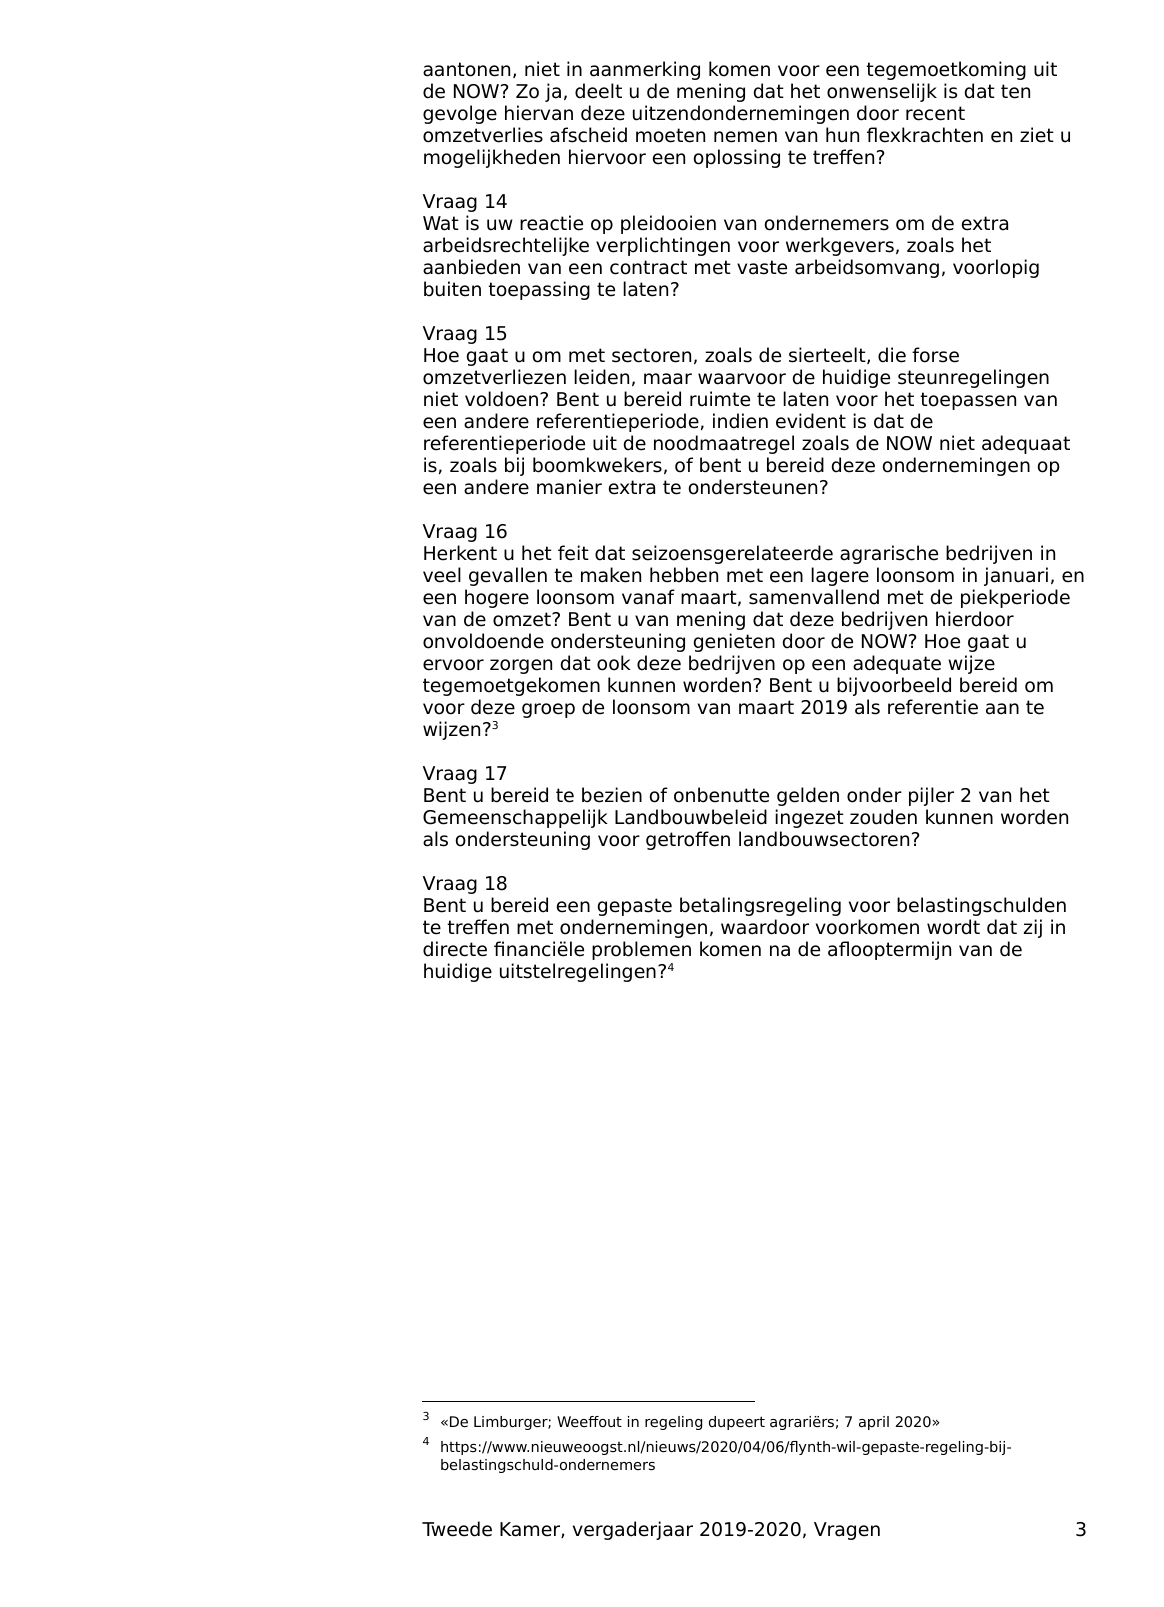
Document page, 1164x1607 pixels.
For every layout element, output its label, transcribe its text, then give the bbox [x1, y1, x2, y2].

text Bent u bereid te bezien of onbenutte gelden onder pijler 2 van het Gemeenschappelijk Landbouwbeleid ingezet zouden kunnen worden als ondersteuning voor getroffen landbouwsectoren? [422, 785, 1087, 851]
text «De Limburger; Weeffout in regeling dupeert agrariërs; 7 april 2020» [422, 1410, 1087, 1432]
text Vraag 18 [422, 873, 1087, 895]
text Vraag 14 [422, 191, 1087, 213]
text Bent u bereid een gepaste betalingsregeling voor belastingschulden te treffen met ondernemingen, waardoor voorkomen wordt dat zij in directe financiële problemen komen na de aflooptermijn van de huidige uitstelregelingen? [422, 895, 1087, 983]
text aantonen, niet in aanmerking komen voor een tegemoetkoming uit de NOW? Zo ja, deelt u de mening dat het onwenselijk is dat ten gevolge hiervan deze uitzendondernemingen door recent omzetverlies afscheid moeten nemen van hun flexkrachten en ziet u mogelijkheden hiervoor een oplossing te treffen? [422, 59, 1087, 169]
text Vraag 15 [422, 323, 1087, 345]
text Vraag 17 [422, 763, 1087, 785]
text Herkent u het feit dat seizoensgerelateerde agrarische bedrijven in veel gevallen te maken hebben met een lagere loonsom in januari, en een hogere loonsom vanaf maart, samenvallend met de piekperiode van de omzet? Bent u van mening dat deze bedrijven hierdoor onvoldoende ondersteuning genieten door de NOW? Hoe gaat u ervoor zorgen dat ook deze bedrijven op een adequate wijze tegemoetgekomen kunnen worden? Bent u bijvoorbeeld bereid om voor deze groep de loonsom van maart 2019 als referentie aan te wijzen? [422, 543, 1087, 741]
text https://www.nieuweoogst.nl/nieuws/2020/04/06/flynth-wil-gepaste-regeling-bij-belastingschuld-ondernemers [422, 1435, 1087, 1474]
text Vraag 16 [422, 521, 1087, 543]
text Wat is uw reactie op pleidooien van ondernemers om de extra arbeidsrechtelijke verplichtingen voor werkgevers, zoals het aanbieden van een contract met vaste arbeidsomvang, voorlopig buiten toepassing te laten? [422, 213, 1087, 301]
text Hoe gaat u om met sectoren, zoals de sierteelt, die forse omzetverliezen leiden, maar waarvoor de huidige steunregelingen niet voldoen? Bent u bereid ruimte te laten voor het toepassen van een andere referentieperiode, indien evident is dat de referentieperiode uit de noodmaatregel zoals de NOW niet adequaat is, zoals bij boomkwekers, of bent u bereid deze ondernemingen op een andere manier extra te ondersteunen? [422, 345, 1087, 499]
